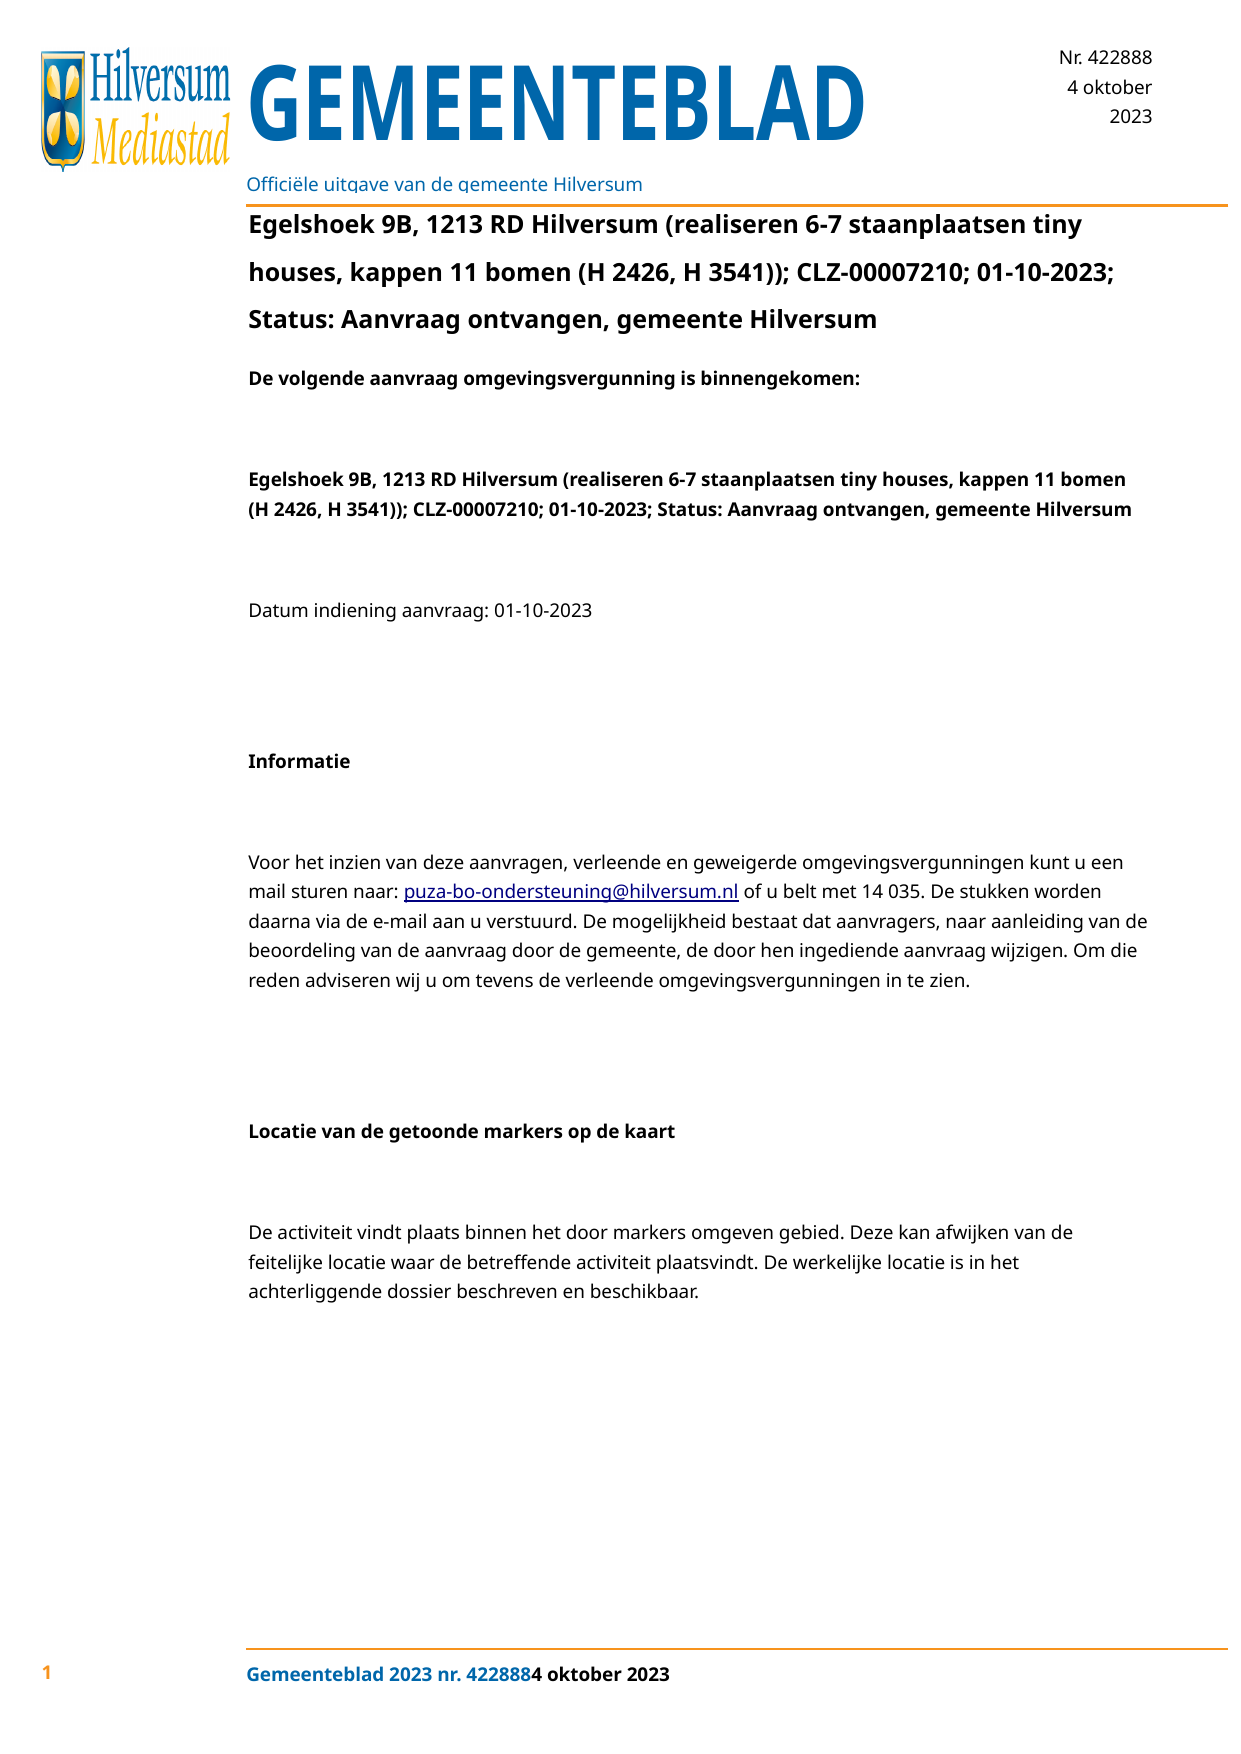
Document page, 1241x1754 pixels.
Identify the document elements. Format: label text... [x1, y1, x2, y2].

text Informatie [248, 748, 1152, 774]
text Egelshoek 9B, 1213 RD Hilversum (realiseren 6-7 staanplaatsen tiny houses, kappen 11 bomen (H 2426, H 3541)); CLZ-00007210; 01-10-2023; Status: Aanvraag ontvangen, gemeente Hilversum [248, 466, 1152, 522]
text De volgende aanvraag omgevingsvergunning is binnengekomen: [248, 366, 1152, 391]
text Voor het inzien van deze aanvragen, verleende en geweigerde omgevingsvergunningen kunt u een mail sturen naar: puza-bo-ondersteuning@hilversum.nl of u belt met 14 035. De stukken worden daarna via de e-mail aan u verstuurd. De mogelijkheid bestaat dat aanvragers, naar aanleiding van de beoordeling van de aanvraag door de gemeente, de door hen ingediende aanvraag wijzigen. Om die reden adviseren wij u om tevens de verleende omgevingsvergunningen in te zien. [248, 849, 1152, 993]
picture [41, 47, 231, 172]
text Locatie van de getoonde markers op de kaart [248, 1118, 1152, 1144]
text Egelshoek 9B, 1213 RD Hilversum (realiseren 6-7 staanplaatsen tiny houses, kappen 11 bomen (H 2426, H 3541)); CLZ-00007210; 01-10-2023; Status: Aanvraag ontvangen, gemeente Hilversum [248, 207, 1152, 336]
text De activiteit vindt plaats binnen het door markers omgeven gebied. Deze kan afwijken van de feitelijke locatie waar de betreffende activiteit plaatsvindt. De werkelijke locatie is in het achterliggende dossier beschreven en beschikbaar. [248, 1219, 1152, 1304]
text Datum indiening aanvraag: 01-10-2023 [248, 597, 1152, 622]
